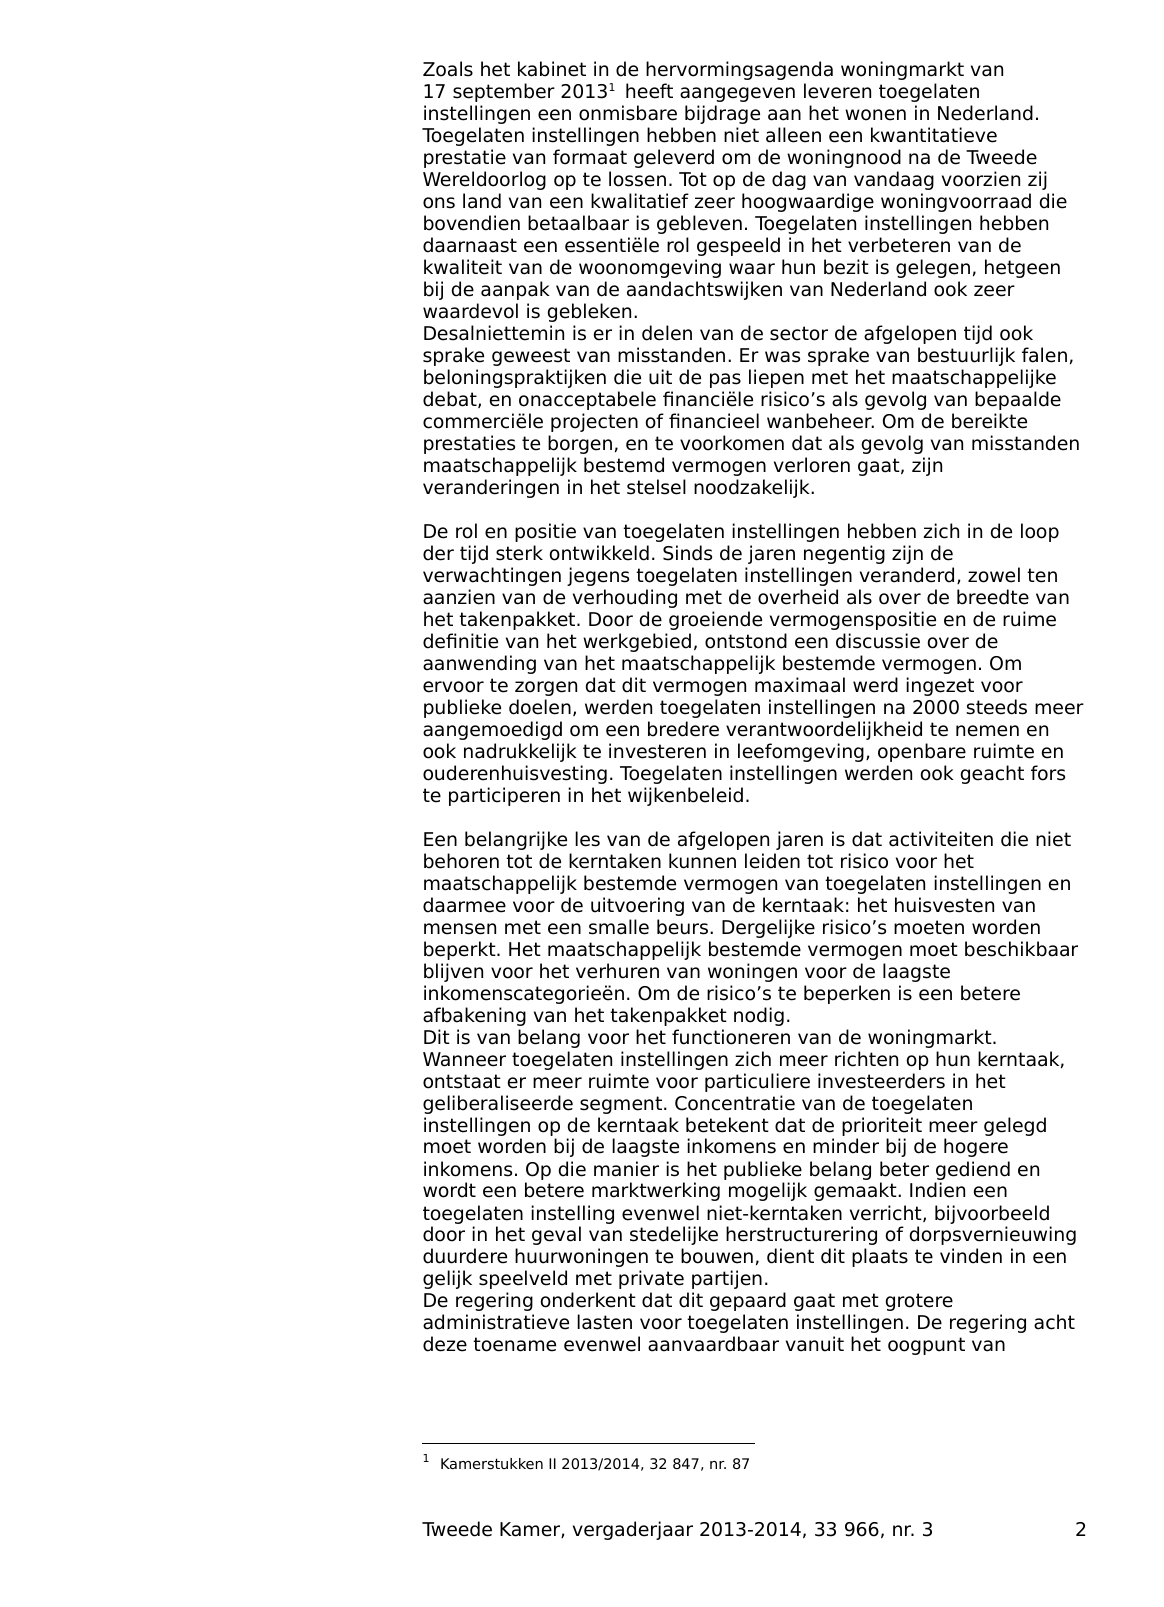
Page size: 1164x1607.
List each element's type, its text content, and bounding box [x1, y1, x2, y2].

text Zoals het kabinet in de hervormingsagenda woningmarkt van 17 september 2013 heeft aangegeven leveren toegelaten instellingen een onmisbare bijdrage aan het wonen in Nederland. Toegelaten instellingen hebben niet alleen een kwantitatieve prestatie van formaat geleverd om de woningnood na de Tweede Wereldoorlog op te lossen. Tot op de dag van vandaag voorzien zij ons land van een kwalitatief zeer hoogwaardige woningvoorraad die bovendien betaalbaar is gebleven. Toegelaten instellingen hebben daarnaast een essentiële rol gespeeld in het verbeteren van de kwaliteit van de woonomgeving waar hun bezit is gelegen, hetgeen bij de aanpak van de aandachtswijken van Nederland ook zeer waardevol is gebleken. [422, 59, 1087, 323]
text Een belangrijke les van de afgelopen jaren is dat activiteiten die niet behoren tot de kerntaken kunnen leiden tot risico voor het maatschappelijk bestemde vermogen van toegelaten instellingen en daarmee voor de uitvoering van de kerntaak: het huisvesten van mensen met een smalle beurs. Dergelijke risico’s moeten worden beperkt. Het maatschappelijk bestemde vermogen moet beschikbaar blijven voor het verhuren van woningen voor de laagste inkomenscategorieën. Om de risico’s te beperken is een betere afbakening van het takenpakket nodig. [422, 829, 1087, 1027]
text Dit is van belang voor het functioneren van de woningmarkt. Wanneer toegelaten instellingen zich meer richten op hun kerntaak, ontstaat er meer ruimte voor particuliere investeerders in het geliberaliseerde segment. Concentratie van de toegelaten instellingen op de kerntaak betekent dat de prioriteit meer gelegd moet worden bij de laagste inkomens en minder bij de hogere inkomens. Op die manier is het publieke belang beter gediend en wordt een betere marktwerking mogelijk gemaakt. Indien een toegelaten instelling evenwel niet-kerntaken verricht, bijvoorbeeld door in het geval van stedelijke herstructurering of dorpsvernieuwing duurdere huurwoningen te bouwen, dient dit plaats te vinden in een gelijk speelveld met private partijen. [422, 1027, 1087, 1290]
text Kamerstukken II 2013/2014, 32 847, nr. 87 [422, 1452, 1087, 1474]
text De regering onderkent dat dit gepaard gaat met grotere administratieve lasten voor toegelaten instellingen. De regering acht deze toename evenwel aanvaardbaar vanuit het oogpunt van [422, 1290, 1087, 1356]
text De rol en positie van toegelaten instellingen hebben zich in de loop der tijd sterk ontwikkeld. Sinds de jaren negentig zijn de verwachtingen jegens toegelaten instellingen veranderd, zowel ten aanzien van de verhouding met de overheid als over de breedte van het takenpakket. Door de groeiende vermogenspositie en de ruime definitie van het werkgebied, ontstond een discussie over de aanwending van het maatschappelijk bestemde vermogen. Om ervoor te zorgen dat dit vermogen maximaal werd ingezet voor publieke doelen, werden toegelaten instellingen na 2000 steeds meer aangemoedigd om een bredere verantwoordelijkheid te nemen en ook nadrukkelijk te investeren in leefomgeving, openbare ruimte en ouderenhuisvesting. Toegelaten instellingen werden ook geacht fors te participeren in het wijkenbeleid. [422, 521, 1087, 807]
text Desalniettemin is er in delen van de sector de afgelopen tijd ook sprake geweest van misstanden. Er was sprake van bestuurlijk falen, beloningspraktijken die uit de pas liepen met het maatschappelijke debat, en onacceptabele financiële risico’s als gevolg van bepaalde commerciële projecten of financieel wanbeheer. Om de bereikte prestaties te borgen, en te voorkomen dat als gevolg van misstanden maatschappelijk bestemd vermogen verloren gaat, zijn veranderingen in het stelsel noodzakelijk. [422, 323, 1087, 499]
